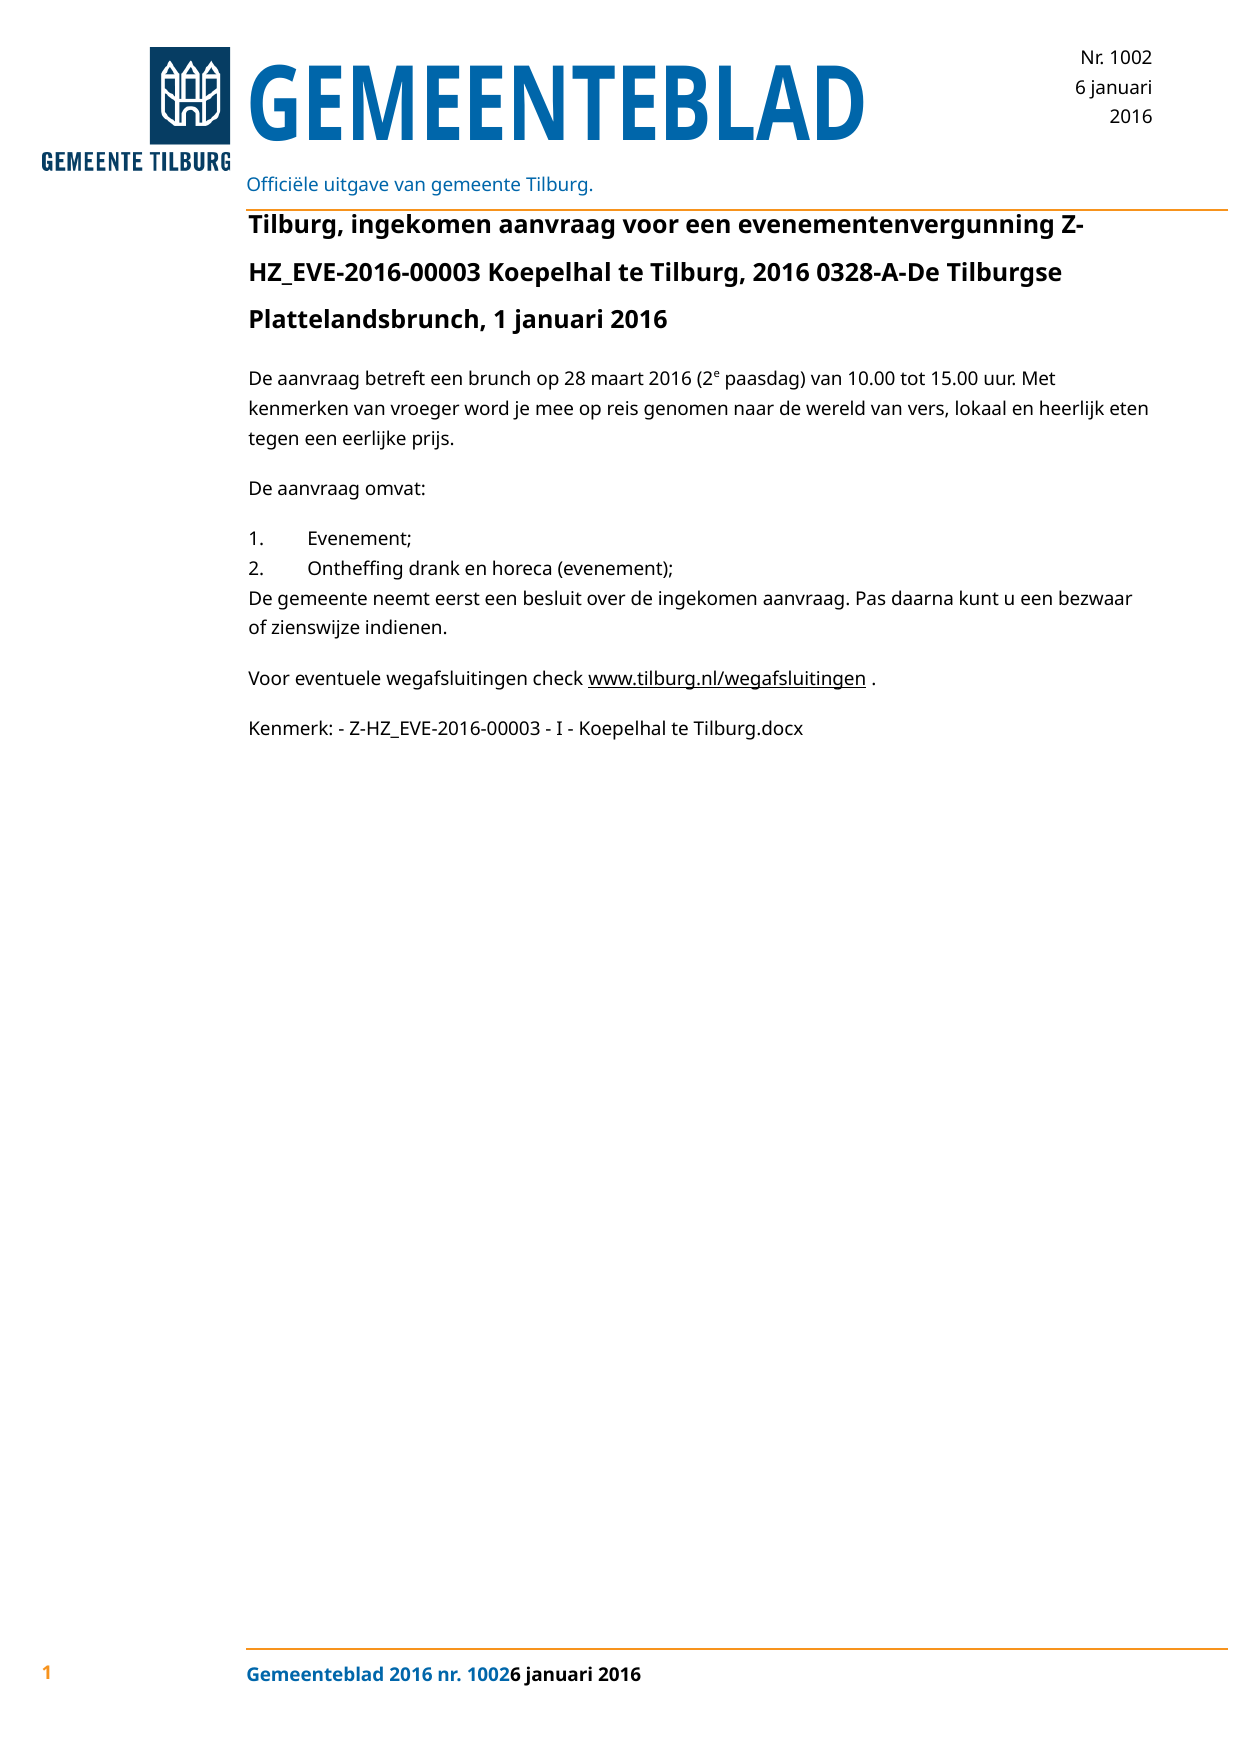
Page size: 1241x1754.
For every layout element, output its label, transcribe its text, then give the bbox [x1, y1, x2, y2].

text Tilburg, ingekomen aanvraag voor een evenementenvergunning Z-HZ_EVE-2016-00003 Koepelhal te Tilburg, 2016 0328-A-De Tilburgse Plattelandsbrunch, 1 januari 2016 [248, 211, 1152, 336]
text De aanvraag omvat: [248, 475, 1152, 501]
list Ontheffing drank en horeca (evenement); [248, 555, 1152, 581]
text De aanvraag betreft een brunch op 28 maart 2016 (2e paasdag) van 10.00 tot 15.00 uur. Met kenmerken van vroeger word je mee op reis genomen naar de wereld van vers, lokaal en heerlijk eten tegen een eerlijke prijs. [248, 366, 1152, 450]
text Voor eventuele wegafsluitingen check www.tilburg.nl/wegafsluitingen . [248, 665, 1152, 690]
list Evenement; [248, 526, 1152, 551]
text Kenmerk: - Z-HZ_EVE-2016-00003 - I - Koepelhal te Tilburg.docx [248, 715, 1152, 741]
picture [41, 47, 231, 172]
text De gemeente neemt eerst een besluit over de ingekomen aanvraag. Pas daarna kunt u een bezwaar of zienswijze indienen. [248, 585, 1152, 640]
